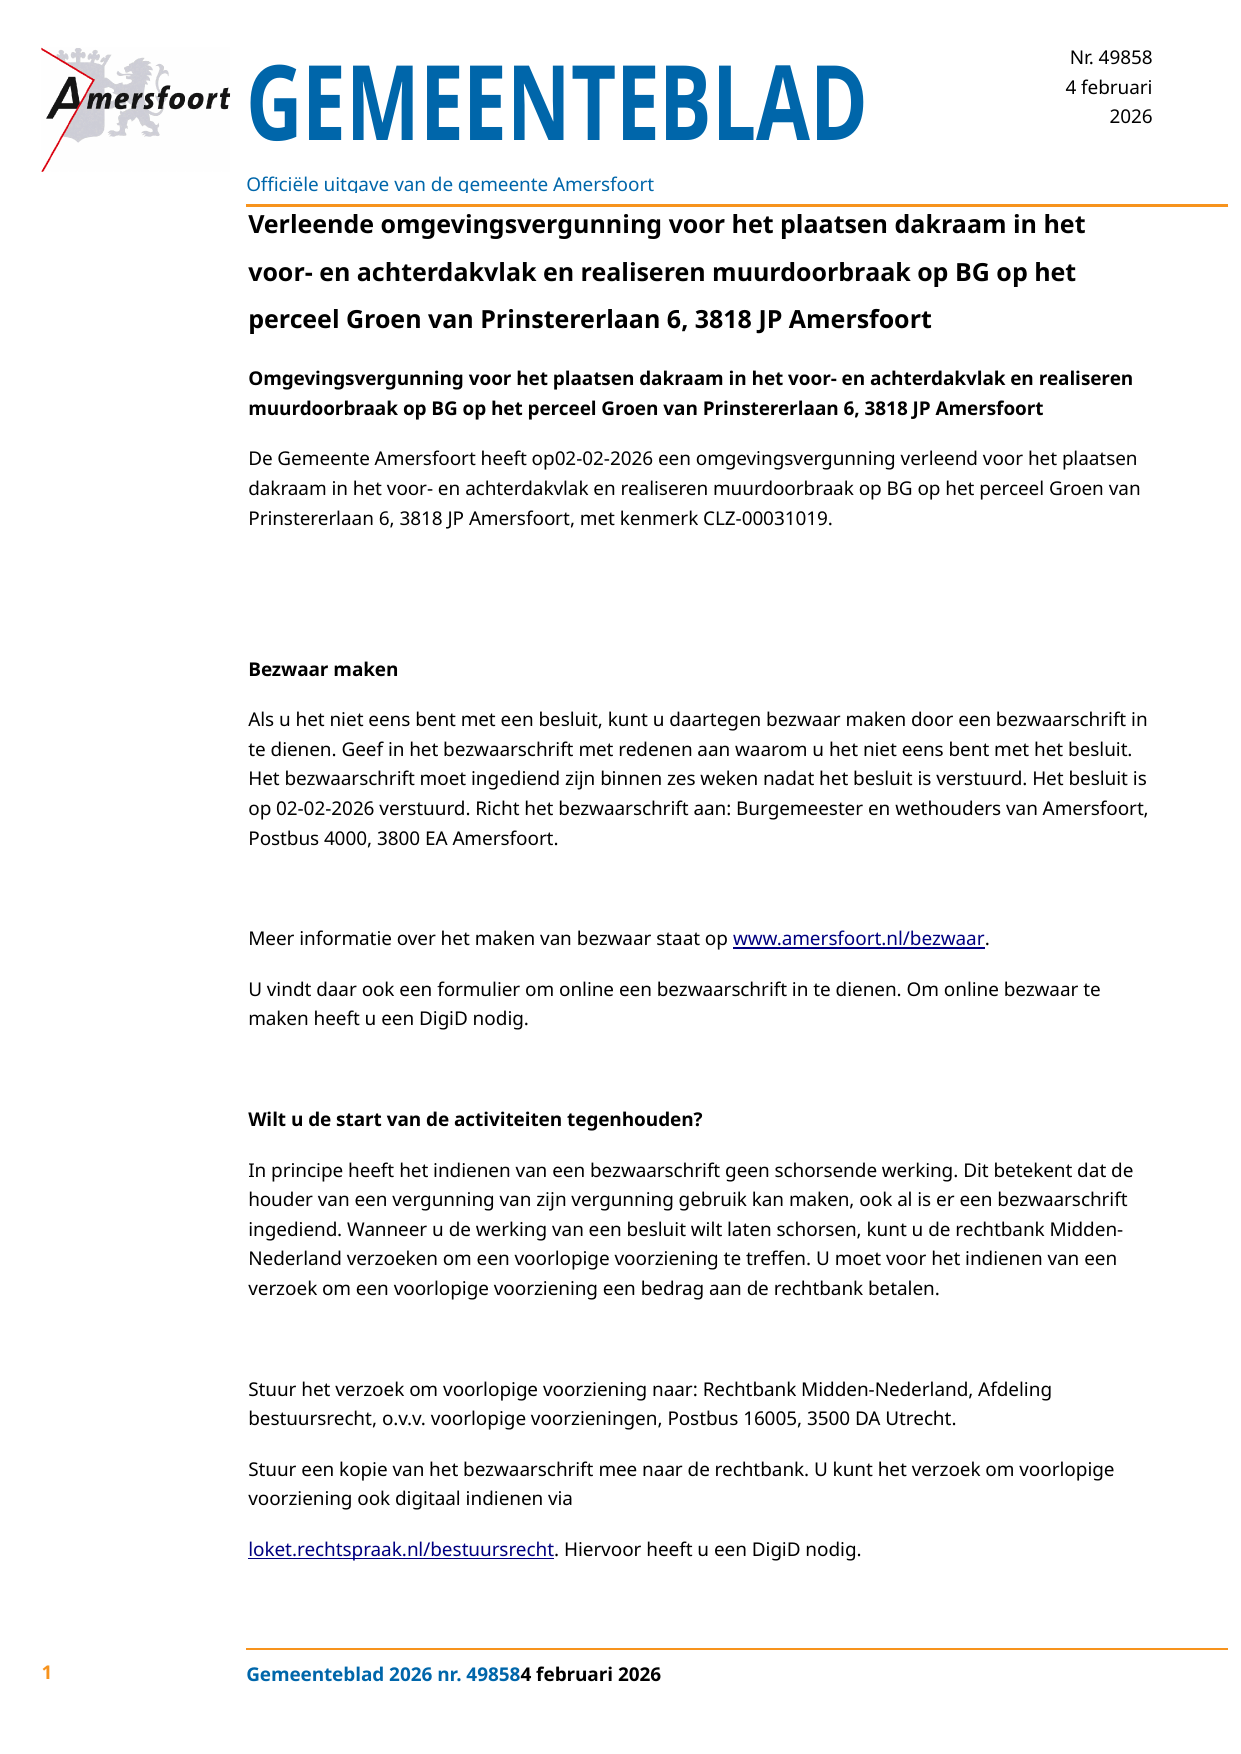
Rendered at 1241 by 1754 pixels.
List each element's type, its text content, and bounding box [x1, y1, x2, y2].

text Stuur een kopie van het bezwaarschrift mee naar de rechtbank. U kunt het verzoek om voorlopige voorziening ook digitaal indienen via [248, 1456, 1152, 1511]
text loket.rechtspraak.nl/bestuursrecht. Hiervoor heeft u een DigiD nodig. [248, 1536, 1152, 1562]
text U vindt daar ook een formulier om online een bezwaarschrift in te dienen. Om online bezwaar te maken heeft u een DigiD nodig. [248, 976, 1152, 1031]
text Omgevingsvergunning voor het plaatsen dakraam in het voor- en achterdakvlak en realiseren muurdoorbraak op BG op het perceel Groen van Prinstererlaan 6, 3818 JP Amersfoort [248, 366, 1152, 421]
text Als u het niet eens bent met een besluit, kunt u daartegen bezwaar maken door een bezwaarschrift in te dienen. Geef in het bezwaarschrift met redenen aan waarom u het niet eens bent met het besluit. Het bezwaarschrift moet ingediend zijn binnen zes weken nadat het besluit is verstuurd. Het besluit is op 02-02-2026 verstuurd. Richt het bezwaarschrift aan: Burgemeester en wethouders van Amersfoort, Postbus 4000, 3800 EA Amersfoort. [248, 706, 1152, 850]
text Stuur het verzoek om voorlopige voorziening naar: Rechtbank Midden-Nederland, Afdeling bestuursrecht, o.v.v. voorlopige voorzieningen, Postbus 16005, 3500 DA Utrecht. [248, 1376, 1152, 1431]
text Verleende omgevingsvergunning voor het plaatsen dakraam in het voor- en achterdakvlak en realiseren muurdoorbraak op BG op het perceel Groen van Prinstererlaan 6, 3818 JP Amersfoort [248, 207, 1152, 336]
text In principe heeft het indienen van een bezwaarschrift geen schorsende werking. Dit betekent dat de houder van een vergunning van zijn vergunning gebruik kan maken, ook al is er een bezwaarschrift ingediend. Wanneer u de werking van een besluit wilt laten schorsen, kunt u de rechtbank Midden-Nederland verzoeken om een voorlopige voorziening te treffen. U moet voor het indienen van een verzoek om een voorlopige voorziening een bedrag aan de rechtbank betalen. [248, 1157, 1152, 1301]
picture [41, 47, 231, 172]
text Bezwaar maken [248, 656, 1152, 682]
text De Gemeente Amersfoort heeft op02-02-2026 een omgevingsvergunning verleend voor het plaatsen dakraam in het voor- en achterdakvlak en realiseren muurdoorbraak op BG op het perceel Groen van Prinstererlaan 6, 3818 JP Amersfoort, met kenmerk CLZ-00031019. [248, 446, 1152, 530]
text Wilt u de start van de activiteiten tegenhouden? [248, 1106, 1152, 1132]
text Meer informatie over het maken van bezwaar staat op www.amersfoort.nl/bezwaar. [248, 926, 1152, 951]
